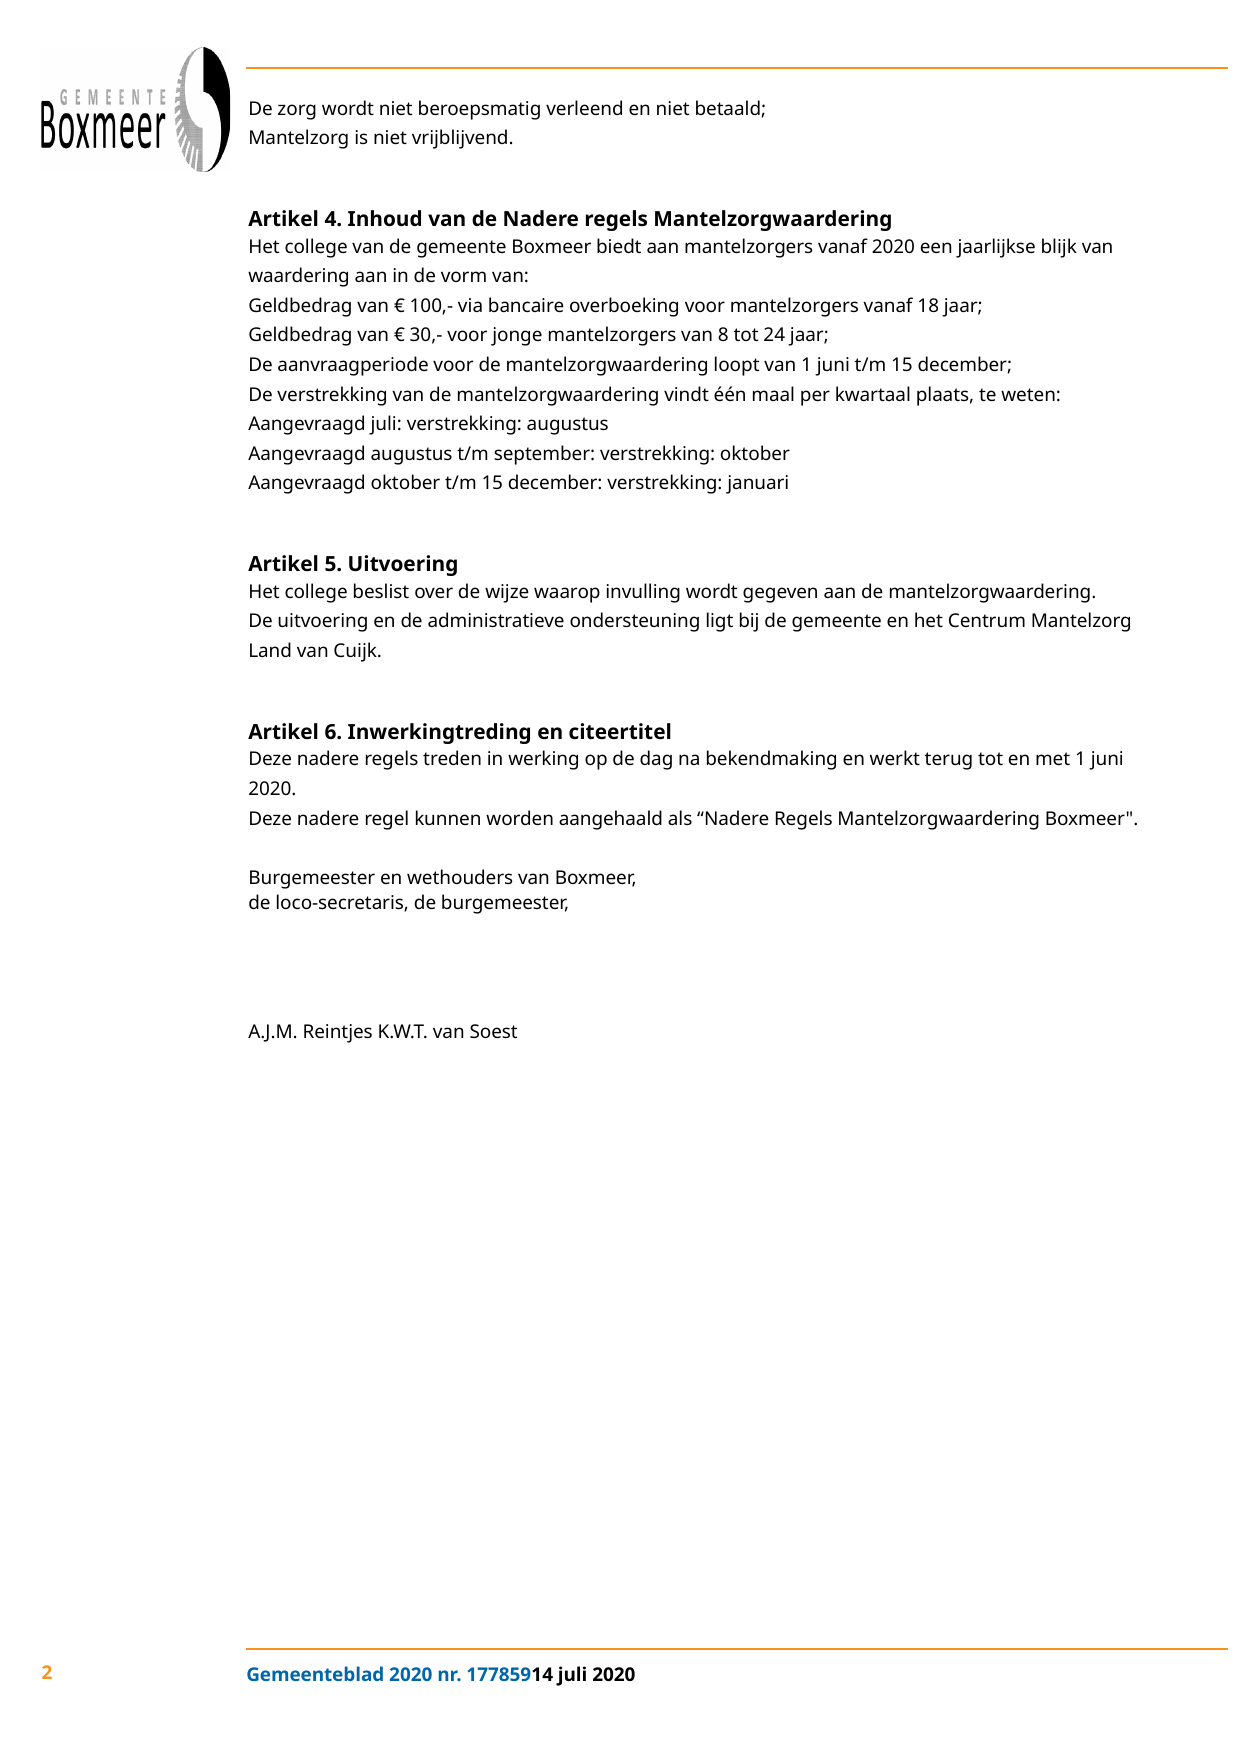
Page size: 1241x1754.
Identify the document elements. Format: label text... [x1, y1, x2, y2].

text A.J.M. Reintjes K.W.T. van Soest [248, 1018, 1152, 1044]
text Artikel 4. Inhoud van de Nadere regels Mantelzorgwaardering [248, 204, 1152, 233]
text De uitvoering en de administratieve ondersteuning ligt bij de gemeente en het Centrum Mantelzorg Land van Cuijk. [248, 607, 1152, 663]
text Aangevraagd juli: verstrekking: augustus [248, 410, 1152, 436]
text Mantelzorg is niet vrijblijvend. [248, 124, 1152, 150]
text Deze nadere regels treden in werking op de dag na bekendmaking en werkt terug tot en met 1 juni 2020. [248, 746, 1152, 801]
text De zorg wordt niet beroepsmatig verleend en niet betaald; [248, 95, 1152, 121]
text De aanvraagperiode voor de mantelzorgwaardering loopt van 1 juni t/m 15 december; [248, 351, 1152, 377]
text Aangevraagd augustus t/m september: verstrekking: oktober [248, 440, 1152, 466]
text Aangevraagd oktober t/m 15 december: verstrekking: januari [248, 469, 1152, 495]
text Het college beslist over de wijze waarop invulling wordt gegeven aan de mantelzorgwaardering. [248, 578, 1152, 604]
text De verstrekking van de mantelzorgwaardering vindt één maal per kwartaal plaats, te weten: [248, 381, 1152, 406]
picture [41, 47, 231, 172]
text Artikel 6. Inwerkingtreding en citeertitel [248, 717, 1152, 746]
text Geldbedrag van € 100,- via bancaire overboeking voor mantelzorgers vanaf 18 jaar; [248, 292, 1152, 318]
text Deze nadere regel kunnen worden aangehaald als “Nadere Regels Mantelzorgwaardering Boxmeer". [248, 805, 1152, 830]
text Artikel 5. Uitvoering [248, 549, 1152, 578]
text de loco-secretaris, de burgemeester, [248, 889, 1152, 915]
text Geldbedrag van € 30,- voor jonge mantelzorgers van 8 tot 24 jaar; [248, 322, 1152, 347]
text Burgemeester en wethouders van Boxmeer, [248, 864, 1152, 889]
text Het college van de gemeente Boxmeer biedt aan mantelzorgers vanaf 2020 een jaarlijkse blijk van waardering aan in de vorm van: [248, 233, 1152, 288]
